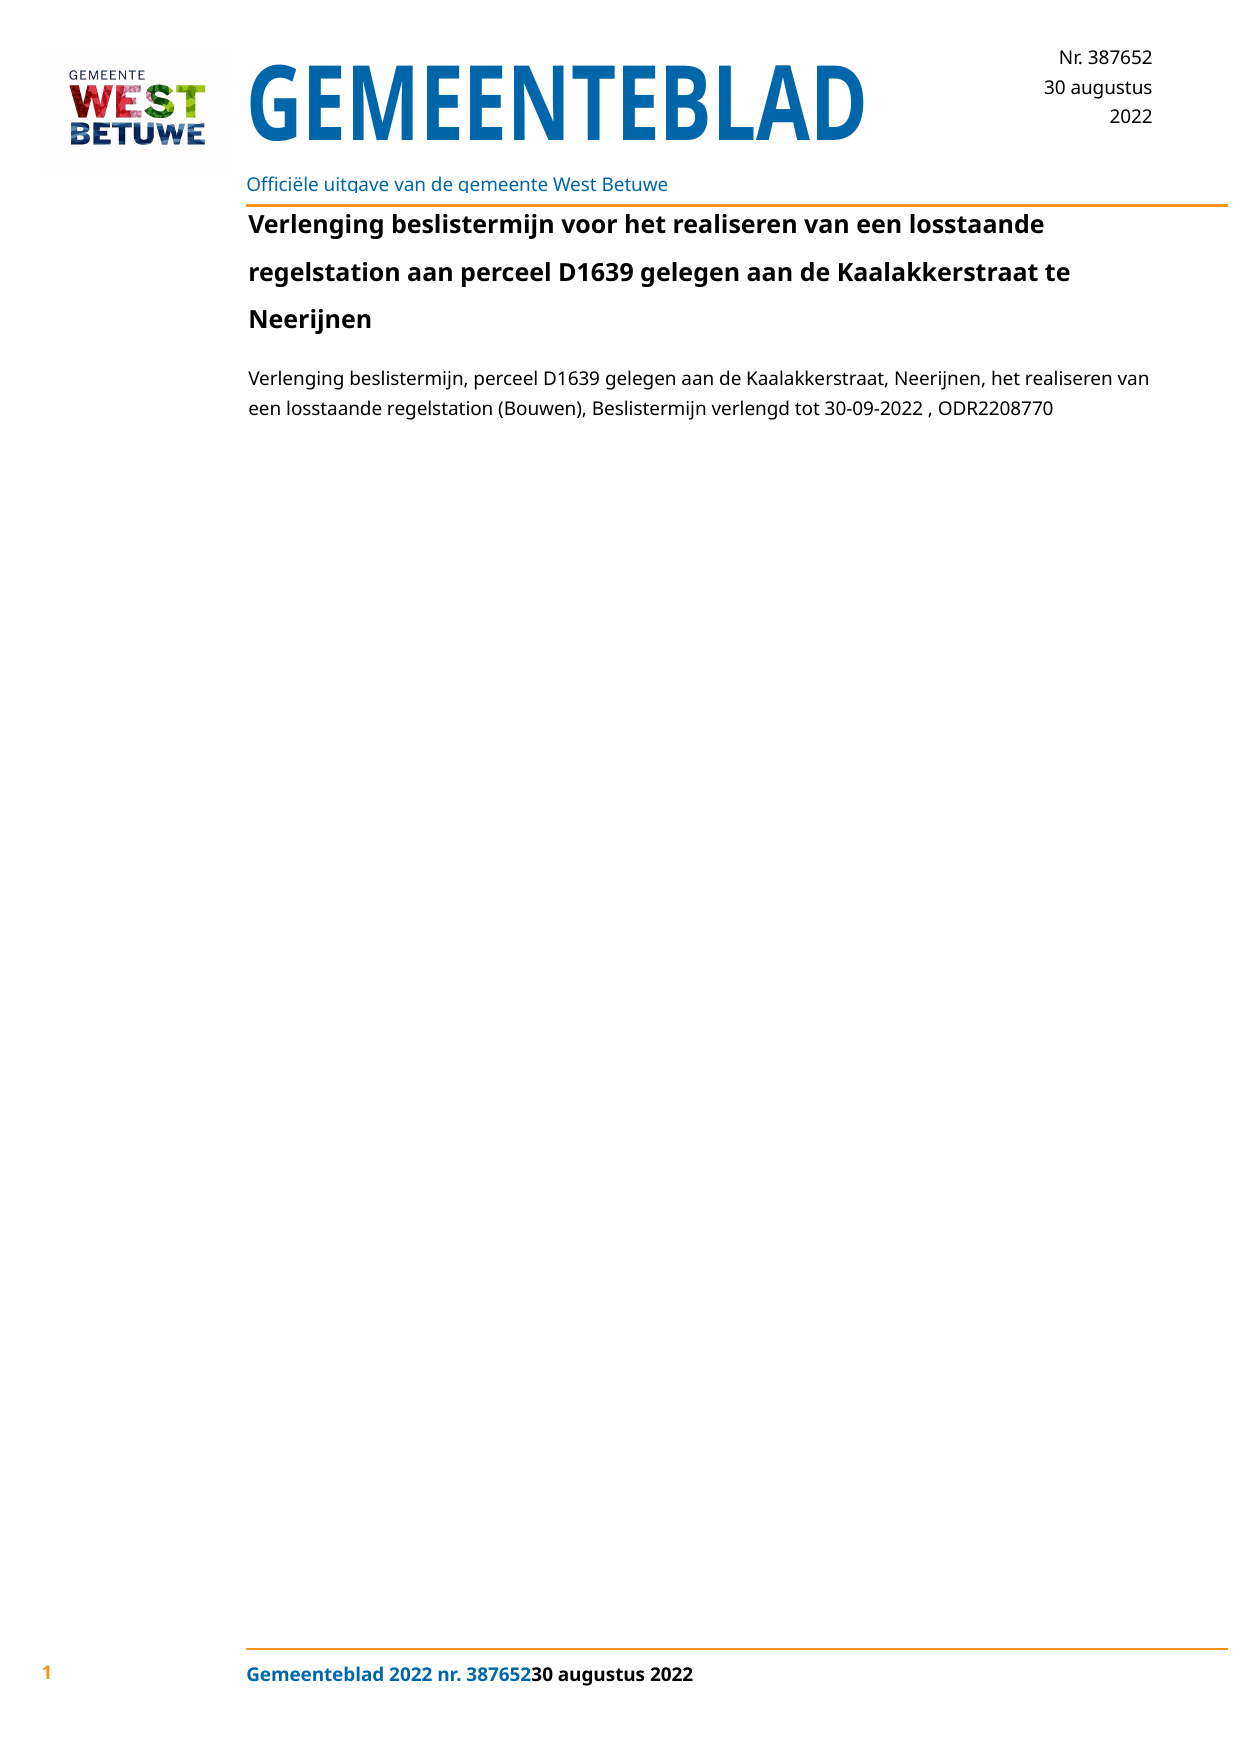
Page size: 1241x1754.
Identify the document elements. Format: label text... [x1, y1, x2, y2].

text Verlenging beslistermijn, perceel D1639 gelegen aan de Kaalakkerstraat, Neerijnen, het realiseren van een losstaande regelstation (Bouwen), Beslistermijn verlengd tot 30-09-2022 , ODR2208770 [248, 366, 1152, 421]
text Verlenging beslistermijn voor het realiseren van een losstaande regelstation aan perceel D1639 gelegen aan de Kaalakkerstraat te Neerijnen [248, 207, 1152, 336]
picture [41, 47, 231, 172]
